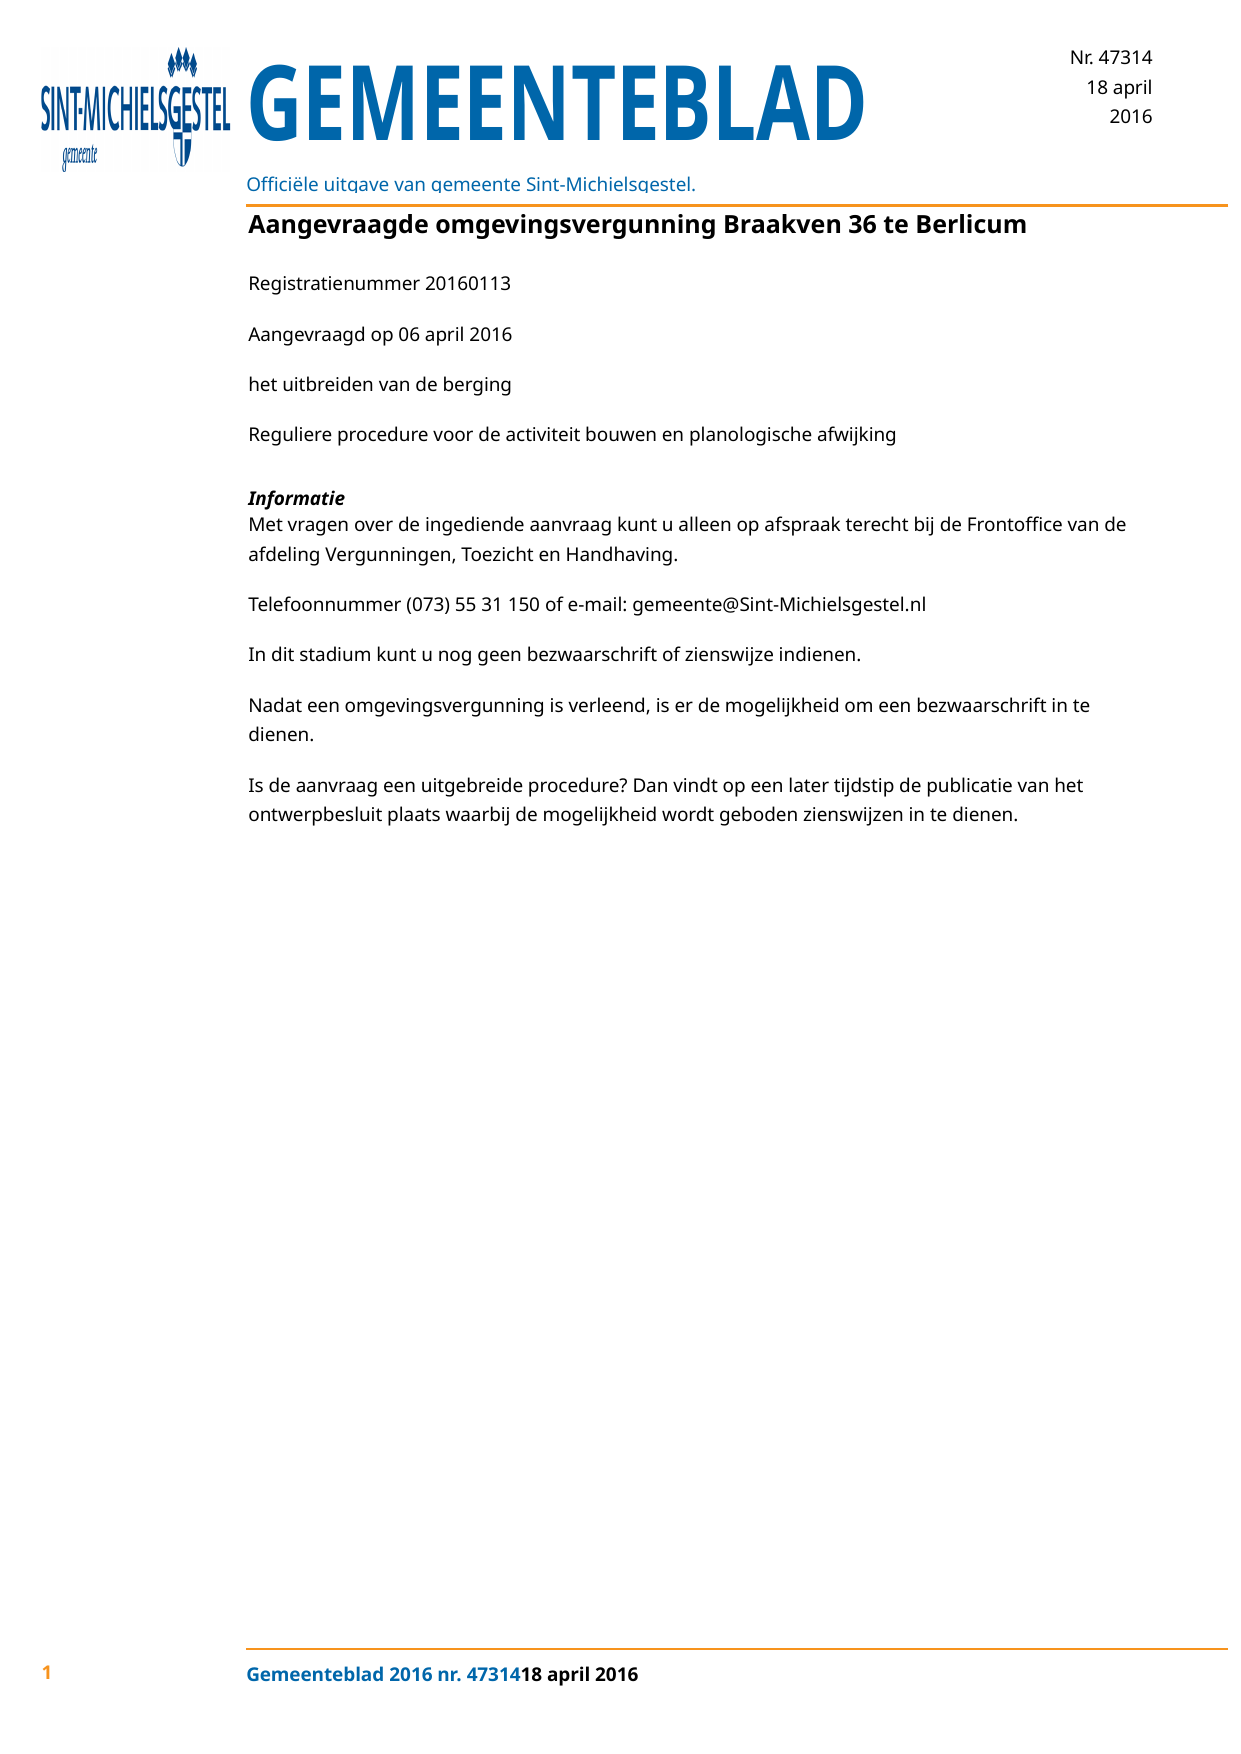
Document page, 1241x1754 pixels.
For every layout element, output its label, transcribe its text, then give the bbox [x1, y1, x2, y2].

text Aangevraagd op 06 april 2016 [248, 321, 1152, 346]
text Registratienummer 20160113 [248, 270, 1152, 296]
text Telefoonnummer (073) 55 31 150 of e-mail: gemeente@Sint-Michielsgestel.nl [248, 591, 1152, 617]
picture [41, 47, 231, 172]
text Is de aanvraag een uitgebreide procedure? Dan vindt op een later tijdstip de publicatie van het ontwerpbesluit plaats waarbij de mogelijkheid wordt geboden zienswijzen in te dienen. [248, 772, 1152, 827]
text Met vragen over de ingediende aanvraag kunt u alleen op afspraak terecht bij de Frontoffice van de afdeling Vergunningen, Toezicht en Handhaving. [248, 511, 1152, 567]
text In dit stadium kunt u nog geen bezwaarschrift of zienswijze indienen. [248, 642, 1152, 667]
text Nadat een omgevingsvergunning is verleend, is er de mogelijkheid om een bezwaarschrift in te dienen. [248, 692, 1152, 747]
text Aangevraagde omgevingsvergunning Braakven 36 te Berlicum [248, 207, 1152, 241]
text Reguliere procedure voor de activiteit bouwen en planologische afwijking [248, 422, 1152, 447]
text Informatie [248, 486, 1152, 511]
text het uitbreiden van de berging [248, 371, 1152, 397]
